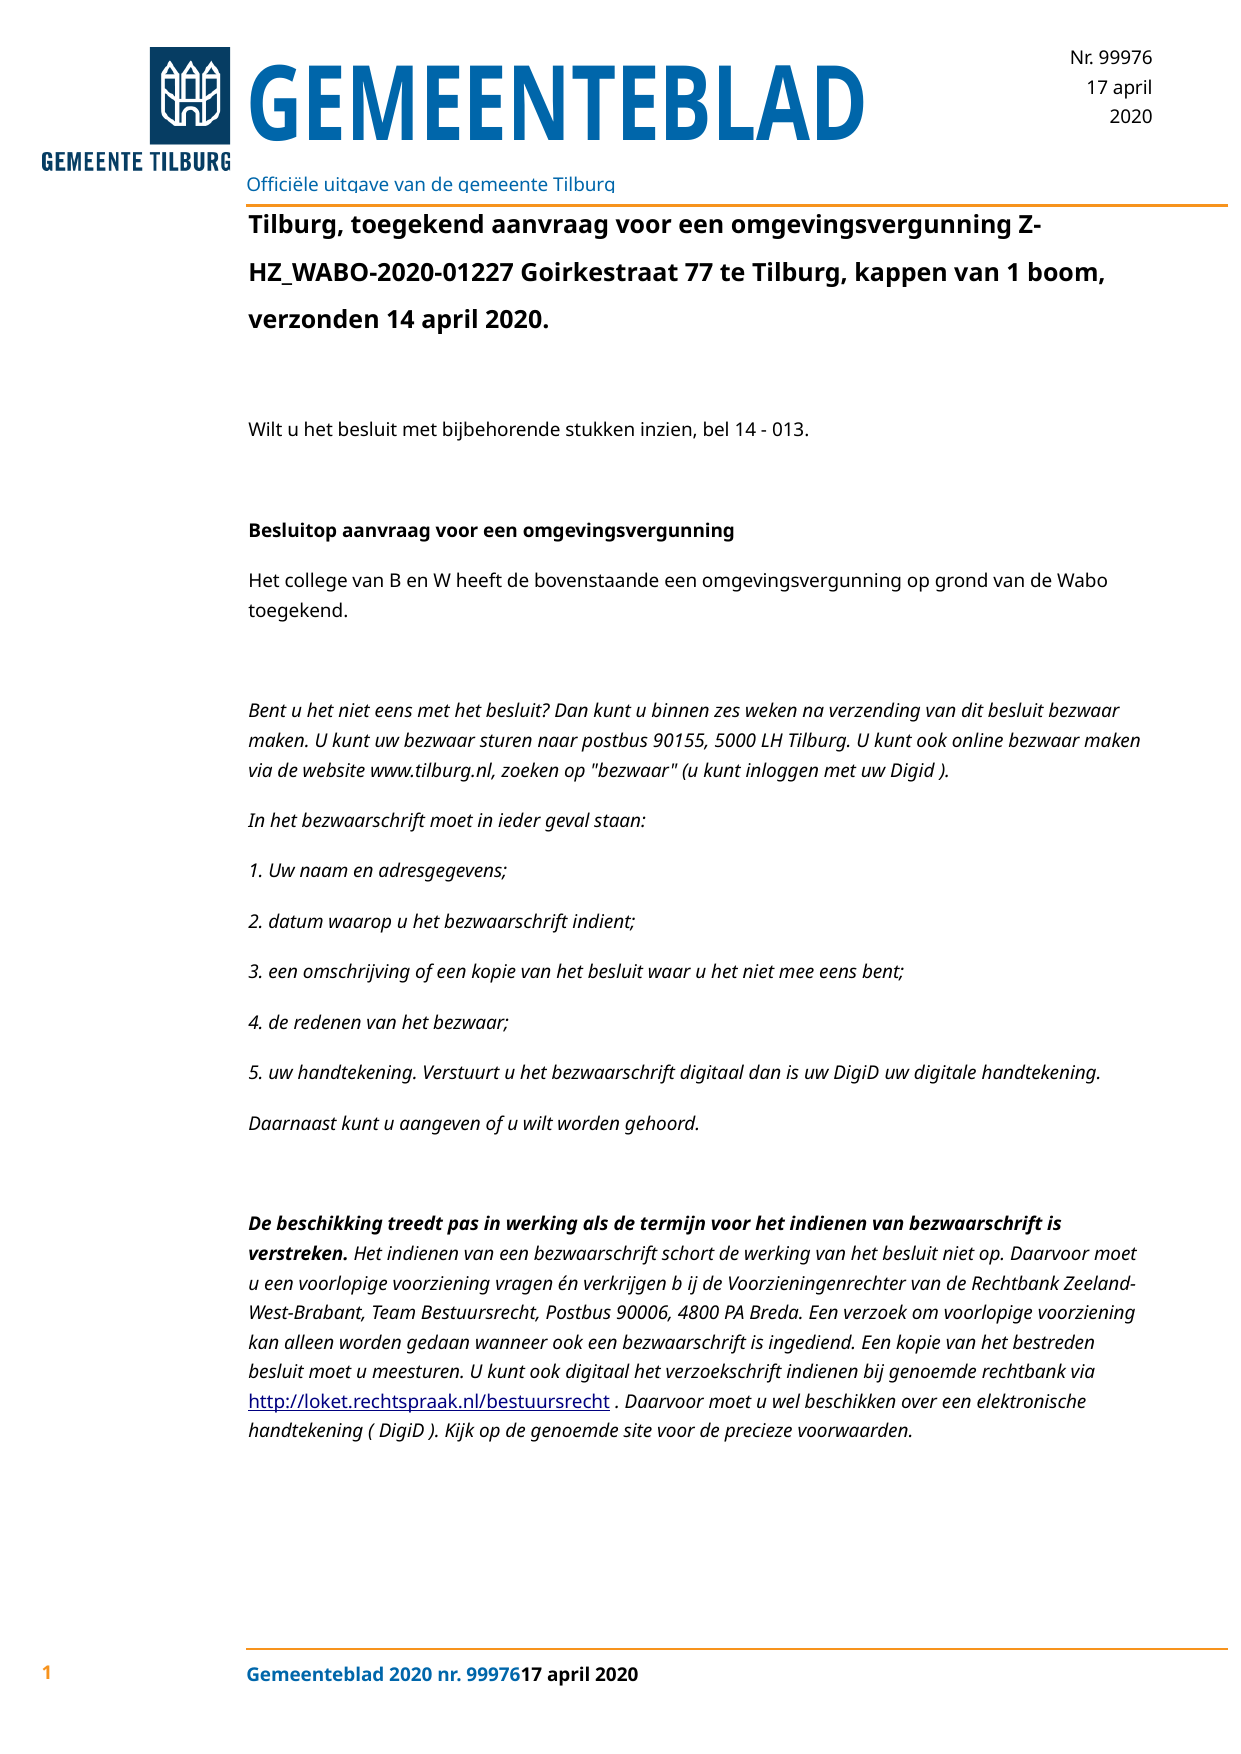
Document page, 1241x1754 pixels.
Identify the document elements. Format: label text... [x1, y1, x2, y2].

text Wilt u het besluit met bijbehorende stukken inzien, bel 14 - 013. [248, 416, 1152, 442]
text In het bezwaarschrift moet in ieder geval staan: [248, 807, 1152, 833]
text Daarnaast kunt u aangeven of u wilt worden gehoord. [248, 1110, 1152, 1135]
text Besluitop aanvraag voor een omgevingsvergunning [248, 517, 1152, 542]
text 4. de redenen van het bezwaar; [248, 1009, 1152, 1034]
text 5. uw handtekening. Verstuurt u het bezwaarschrift digitaal dan is uw DigiD uw digitale handtekening. [248, 1059, 1152, 1085]
text Bent u het niet eens met het besluit? Dan kunt u binnen zes weken na verzending van dit besluit bezwaar maken. U kunt uw bezwaar sturen naar postbus 90155, 5000 LH Tilburg. U kunt ook online bezwaar maken via de website www.tilburg.nl, zoeken op "bezwaar" (u kunt inloggen met uw Digid ). [248, 698, 1152, 782]
text Tilburg, toegekend aanvraag voor een omgevingsvergunning Z-HZ_WABO-2020-01227 Goirkestraat 77 te Tilburg, kappen van 1 boom, verzonden 14 april 2020. [248, 207, 1152, 336]
text 2. datum waarop u het bezwaarschrift indient; [248, 908, 1152, 934]
text 3. een omschrijving of een kopie van het besluit waar u het niet mee eens bent; [248, 958, 1152, 984]
picture [41, 47, 231, 172]
text Het college van B en W heeft de bovenstaande een omgevingsvergunning op grond van de Wabo toegekend. [248, 567, 1152, 622]
text De beschikking treedt pas in werking als de termijn voor het indienen van bezwaarschrift is verstreken. Het indienen van een bezwaarschrift schort de werking van het besluit niet op. Daarvoor moet u een voorlopige voorziening vragen én verkrijgen b ij de Voorzieningenrechter van de Rechtbank Zeeland-West-Brabant, Team Bestuursrecht, Postbus 90006, 4800 PA Breda. Een verzoek om voorlopige voorziening kan alleen worden gedaan wanneer ook een bezwaarschrift is ingediend. Een kopie van het bestreden besluit moet u meesturen. U kunt ook digitaal het verzoekschrift indienen bij genoemde rechtbank via http://loket.rechtspraak.nl/bestuursrecht . Daarvoor moet u wel beschikken over een elektronische handtekening ( DigiD ). Kijk op de genoemde site voor de precieze voorwaarden. [248, 1211, 1152, 1443]
text 1. Uw naam en adresgegevens; [248, 858, 1152, 883]
